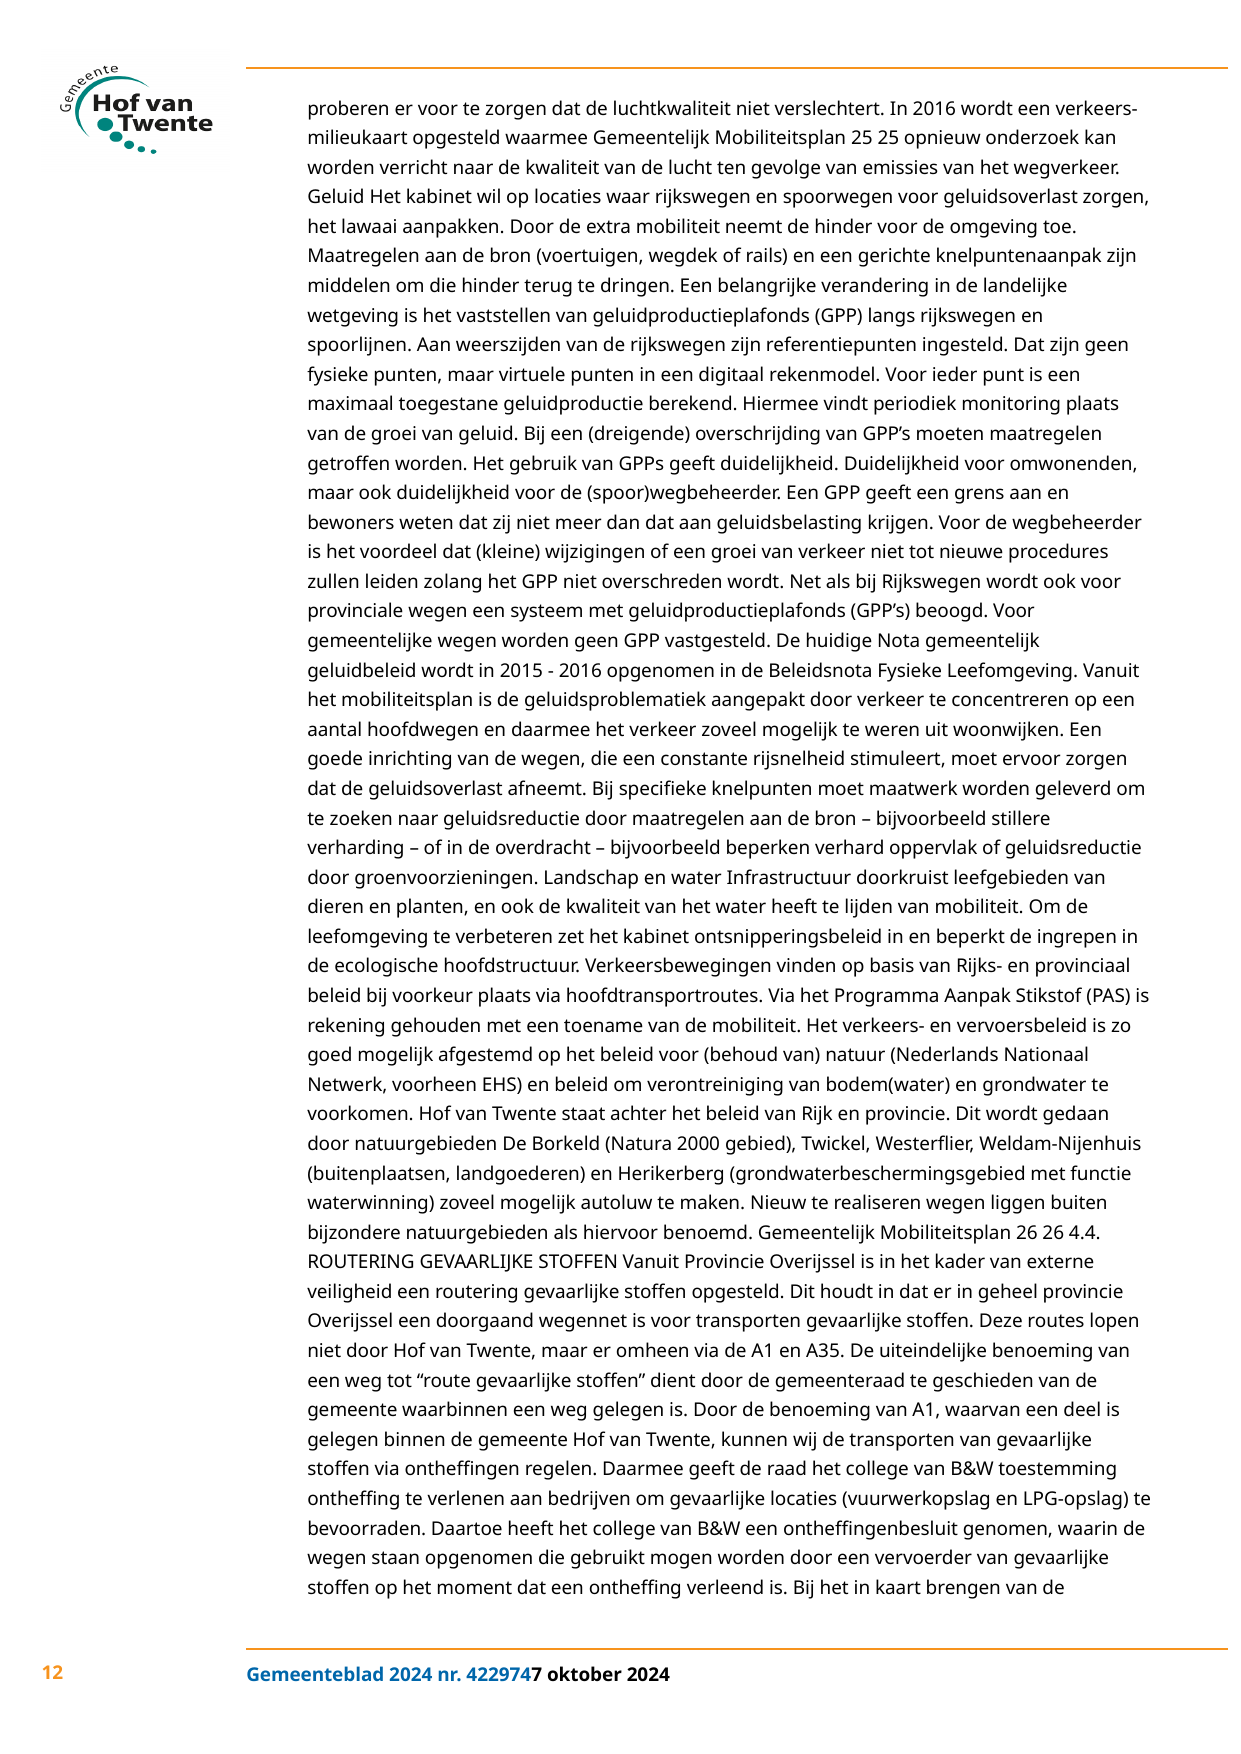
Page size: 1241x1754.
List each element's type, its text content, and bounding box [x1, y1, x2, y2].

picture [41, 47, 231, 172]
list proberen er voor te zorgen dat de luchtkwaliteit niet verslechtert. In 2016 wordt een verkeers-milieukaart opgesteld waarmee Gemeentelijk Mobiliteitsplan 25 25 opnieuw onderzoek kan worden verricht naar de kwaliteit van de lucht ten gevolge van emissies van het wegverkeer. Geluid Het kabinet wil op locaties waar rijkswegen en spoorwegen voor geluidsoverlast zorgen, het lawaai aanpakken. Door de extra mobiliteit neemt de hinder voor de omgeving toe. Maatregelen aan de bron (voertuigen, wegdek of rails) en een gerichte knelpuntenaanpak zijn middelen om die hinder terug te dringen. Een belangrijke verandering in de landelijke wetgeving is het vaststellen van geluidproductieplafonds (GPP) langs rijkswegen en spoorlijnen. Aan weerszijden van de rijkswegen zijn referentiepunten ingesteld. Dat zijn geen fysieke punten, maar virtuele punten in een digitaal rekenmodel. Voor ieder punt is een maximaal toegestane geluidproductie berekend. Hiermee vindt periodiek monitoring plaats van de groei van geluid. Bij een (dreigende) overschrijding van GPP’s moeten maatregelen getroffen worden. Het gebruik van GPPs geeft duidelijkheid. Duidelijkheid voor omwonenden, maar ook duidelijkheid voor de (spoor)wegbeheerder. Een GPP geeft een grens aan en bewoners weten dat zij niet meer dan dat aan geluidsbelasting krijgen. Voor de wegbeheerder is het voordeel dat (kleine) wijzigingen of een groei van verkeer niet tot nieuwe procedures zullen leiden zolang het GPP niet overschreden wordt. Net als bij Rijkswegen wordt ook voor provinciale wegen een systeem met geluidproductieplafonds (GPP’s) beoogd. Voor gemeentelijke wegen worden geen GPP vastgesteld. De huidige Nota gemeentelijk geluidbeleid wordt in 2015 - 2016 opgenomen in de Beleidsnota Fysieke Leefomgeving. Vanuit het mobiliteitsplan is de geluidsproblematiek aangepakt door verkeer te concentreren op een aantal hoofdwegen en daarmee het verkeer zoveel mogelijk te weren uit woonwijken. Een goede inrichting van de wegen, die een constante rijsnelheid stimuleert, moet ervoor zorgen dat de geluidsoverlast afneemt. Bij specifieke knelpunten moet maatwerk worden geleverd om te zoeken naar geluidsreductie door maatregelen aan de bron – bijvoorbeeld stillere verharding – of in de overdracht – bijvoorbeeld beperken verhard oppervlak of geluidsreductie door groenvoorzieningen. Landschap en water Infrastructuur doorkruist leefgebieden van dieren en planten, en ook de kwaliteit van het water heeft te lijden van mobiliteit. Om de leefomgeving te verbeteren zet het kabinet ontsnipperingsbeleid in en beperkt de ingrepen in de ecologische hoofdstructuur. Verkeersbewegingen vinden op basis van Rijks- en provinciaal beleid bij voorkeur plaats via hoofdtransportroutes. Via het Programma Aanpak Stikstof (PAS) is rekening gehouden met een toename van de mobiliteit. Het verkeers- en vervoersbeleid is zo goed mogelijk afgestemd op het beleid voor (behoud van) natuur (Nederlands Nationaal Netwerk, voorheen EHS) en beleid om verontreiniging van bodem(water) en grondwater te voorkomen. Hof van Twente staat achter het beleid van Rijk en provincie. Dit wordt gedaan door natuurgebieden De Borkeld (Natura 2000 gebied), Twickel, Westerflier, Weldam-Nijenhuis (buitenplaatsen, landgoederen) en Herikerberg (grondwaterbeschermingsgebied met functie waterwinning) zoveel mogelijk autoluw te maken. Nieuw te realiseren wegen liggen buiten bijzondere natuurgebieden als hiervoor benoemd. Gemeentelijk Mobiliteitsplan 26 26 4.4. ROUTERING GEVAARLIJKE STOFFEN Vanuit Provincie Overijssel is in het kader van externe veiligheid een routering gevaarlijke stoffen opgesteld. Dit houdt in dat er in geheel provincie Overijssel een doorgaand wegennet is voor transporten gevaarlijke stoffen. Deze routes lopen niet door Hof van Twente, maar er omheen via de A1 en A35. De uiteindelijke benoeming van een weg tot “route gevaarlijke stoffen” dient door de gemeenteraad te geschieden van de gemeente waarbinnen een weg gelegen is. Door de benoeming van A1, waarvan een deel is gelegen binnen de gemeente Hof van Twente, kunnen wij de transporten van gevaarlijke stoffen via ontheffingen regelen. Daarmee geeft de raad het college van B&W toestemming ontheffing te verlenen aan bedrijven om gevaarlijke locaties (vuurwerkopslag en LPG-opslag) te bevoorraden. Daartoe heeft het college van B&W een ontheffingenbesluit genomen, waarin de wegen staan opgenomen die gebruikt mogen worden door een vervoerder van gevaarlijke stoffen op het moment dat een ontheffing verleend is. Bij het in kaart brengen van de [248, 95, 1152, 1600]
